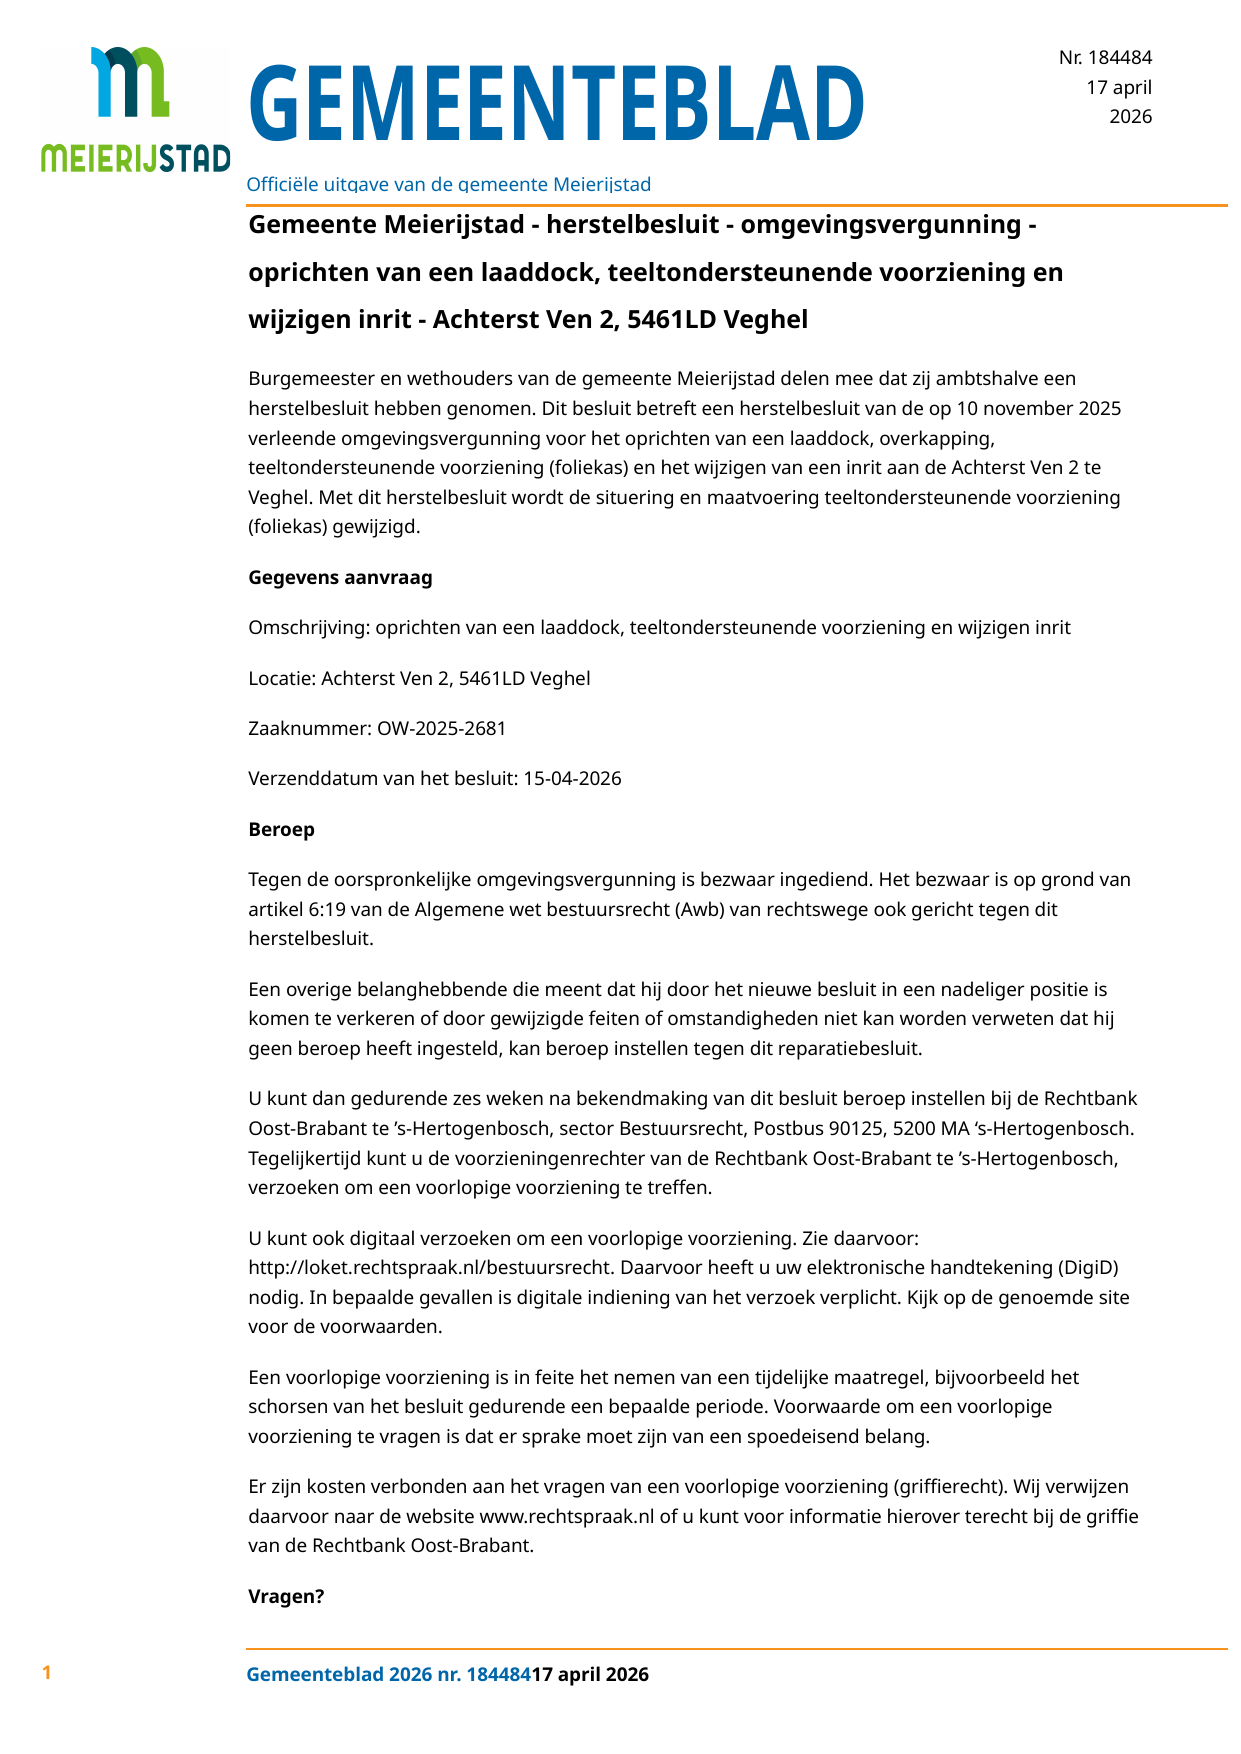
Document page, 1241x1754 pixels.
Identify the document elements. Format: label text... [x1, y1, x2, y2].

text Locatie: Achterst Ven 2, 5461LD Veghel [248, 665, 1152, 690]
picture [41, 47, 231, 172]
text Een overige belanghebbende die meent dat hij door het nieuwe besluit in een nadeliger positie is komen te verkeren of door gewijzigde feiten of omstandigheden niet kan worden verweten dat hij geen beroep heeft ingesteld, kan beroep instellen tegen dit reparatiebesluit. [248, 976, 1152, 1061]
text Beroep [248, 816, 1152, 842]
text U kunt dan gedurende zes weken na bekendmaking van dit besluit beroep instellen bij de Rechtbank Oost-Brabant te ’s-Hertogenbosch, sector Bestuursrecht, Postbus 90125, 5200 MA ‘s-Hertogenbosch. Tegelijkertijd kunt u de voorzieningenrechter van de Rechtbank Oost-Brabant te ’s-Hertogenbosch, verzoeken om een voorlopige voorziening te treffen. [248, 1086, 1152, 1200]
text Tegen de oorspronkelijke omgevingsvergunning is bezwaar ingediend. Het bezwaar is op grond van artikel 6:19 van de Algemene wet bestuursrecht (Awb) van rechtswege ook gericht tegen dit herstelbesluit. [248, 866, 1152, 951]
text Verzenddatum van het besluit: 15-04-2026 [248, 766, 1152, 791]
text Vragen? [248, 1583, 1152, 1609]
text Een voorlopige voorziening is in feite het nemen van een tijdelijke maatregel, bijvoorbeeld het schorsen van het besluit gedurende een bepaalde periode. Voorwaarde om een voorlopige voorziening te vragen is dat er sprake moet zijn van een spoedeisend belang. [248, 1364, 1152, 1449]
text Gegevens aanvraag [248, 564, 1152, 589]
text Zaaknummer: OW-2025-2681 [248, 715, 1152, 741]
text U kunt ook digitaal verzoeken om een voorlopige voorziening. Zie daarvoor: http://loket.rechtspraak.nl/bestuursrecht. Daarvoor heeft u uw elektronische handtekening (DigiD) nodig. In bepaalde gevallen is digitale indiening van het verzoek verplicht. Kijk op de genoemde site voor de voorwaarden. [248, 1225, 1152, 1339]
text Omschrijving: oprichten van een laaddock, teeltondersteunende voorziening en wijzigen inrit [248, 614, 1152, 640]
text Er zijn kosten verbonden aan het vragen van een voorlopige voorziening (griffierecht). Wij verwijzen daarvoor naar de website www.rechtspraak.nl of u kunt voor informatie hierover terecht bij de griffie van de Rechtbank Oost-Brabant. [248, 1473, 1152, 1558]
text Burgemeester en wethouders van de gemeente Meierijstad delen mee dat zij ambtshalve een herstelbesluit hebben genomen. Dit besluit betreft een herstelbesluit van de op 10 november 2025 verleende omgevingsvergunning voor het oprichten van een laaddock, overkapping, teeltondersteunende voorziening (foliekas) en het wijzigen van een inrit aan de Achterst Ven 2 te Veghel. Met dit herstelbesluit wordt de situering en maatvoering teeltondersteunende voorziening (foliekas) gewijzigd. [248, 366, 1152, 539]
text Gemeente Meierijstad - herstelbesluit - omgevingsvergunning - oprichten van een laaddock, teeltondersteunende voorziening en wijzigen inrit - Achterst Ven 2, 5461LD Veghel [248, 207, 1152, 336]
